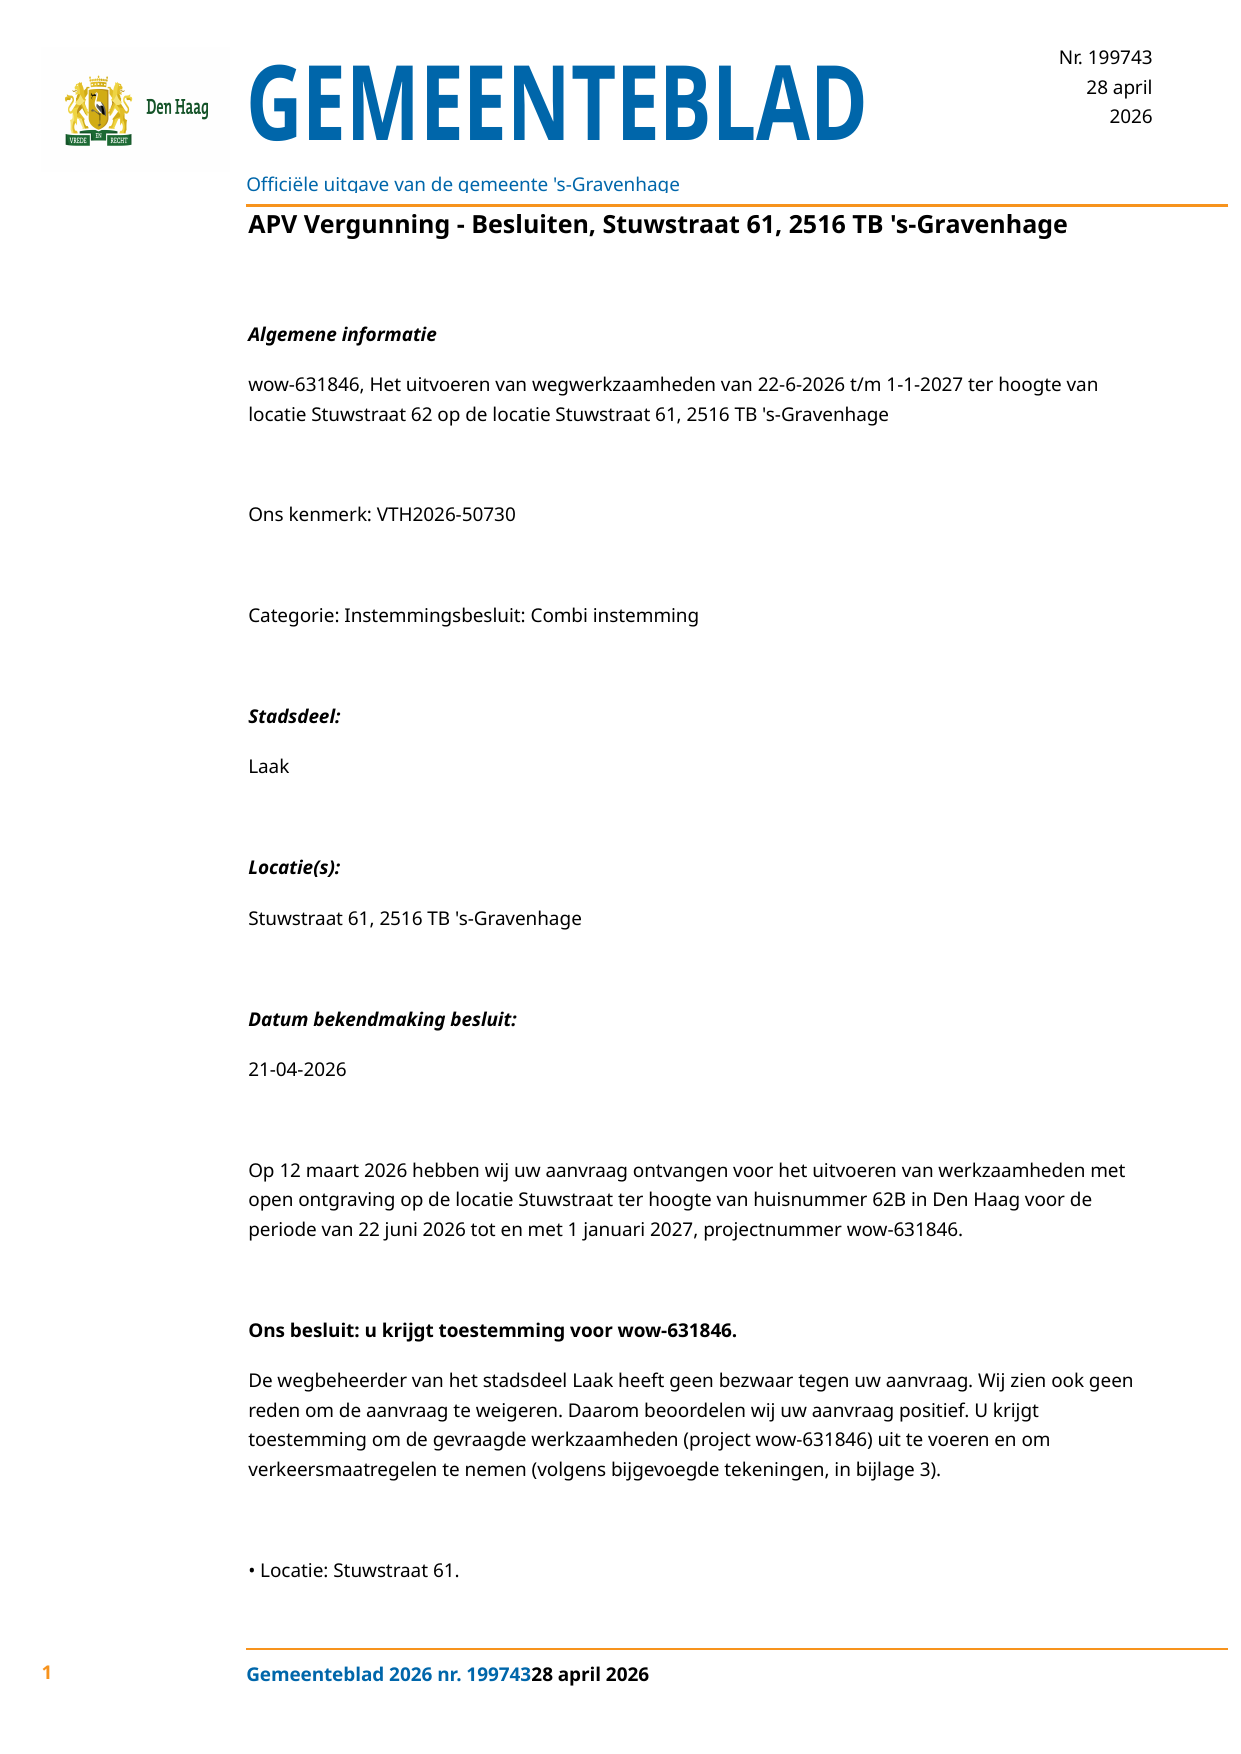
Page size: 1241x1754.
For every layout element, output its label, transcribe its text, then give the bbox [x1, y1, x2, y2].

text Algemene informatie [248, 321, 1152, 346]
text 21-04-2026 [248, 1056, 1152, 1082]
text Stuwstraat 61, 2516 TB 's-Gravenhage [248, 905, 1152, 931]
text Ons kenmerk: VTH2026-50730 [248, 502, 1152, 527]
text • Locatie: Stuwstraat 61. [248, 1557, 1152, 1583]
text Laak [248, 754, 1152, 779]
text wow-631846, Het uitvoeren van wegwerkzaamheden van 22-6-2026 t/m 1-1-2027 ter hoogte van locatie Stuwstraat 62 op de locatie Stuwstraat 61, 2516 TB 's-Gravenhage [248, 371, 1152, 426]
text Stadsdeel: [248, 703, 1152, 729]
text Datum bekendmaking besluit: [248, 1006, 1152, 1031]
text Ons besluit: u krijgt toestemming voor wow-631846. [248, 1317, 1152, 1343]
text De wegbeheerder van het stadsdeel Laak heeft geen bezwaar tegen uw aanvraag. Wij zien ook geen reden om de aanvraag te weigeren. Daarom beoordelen wij uw aanvraag positief. U krijgt toestemming om de gevraagde werkzaamheden (project wow-631846) uit te voeren en om verkeersmaatregelen te nemen (volgens bijgevoegde tekeningen, in bijlage 3). [248, 1367, 1152, 1482]
text APV Vergunning - Besluiten, Stuwstraat 61, 2516 TB 's-Gravenhage [248, 207, 1152, 241]
text Op 12 maart 2026 hebben wij uw aanvraag ontvangen voor het uitvoeren van werkzaamheden met open ontgraving op de locatie Stuwstraat ter hoogte van huisnummer 62B in Den Haag voor de periode van 22 juni 2026 tot en met 1 januari 2027, projectnummer wow-631846. [248, 1157, 1152, 1242]
picture [41, 47, 231, 172]
text Categorie: Instemmingsbesluit: Combi instemming [248, 602, 1152, 628]
text Locatie(s): [248, 854, 1152, 880]
